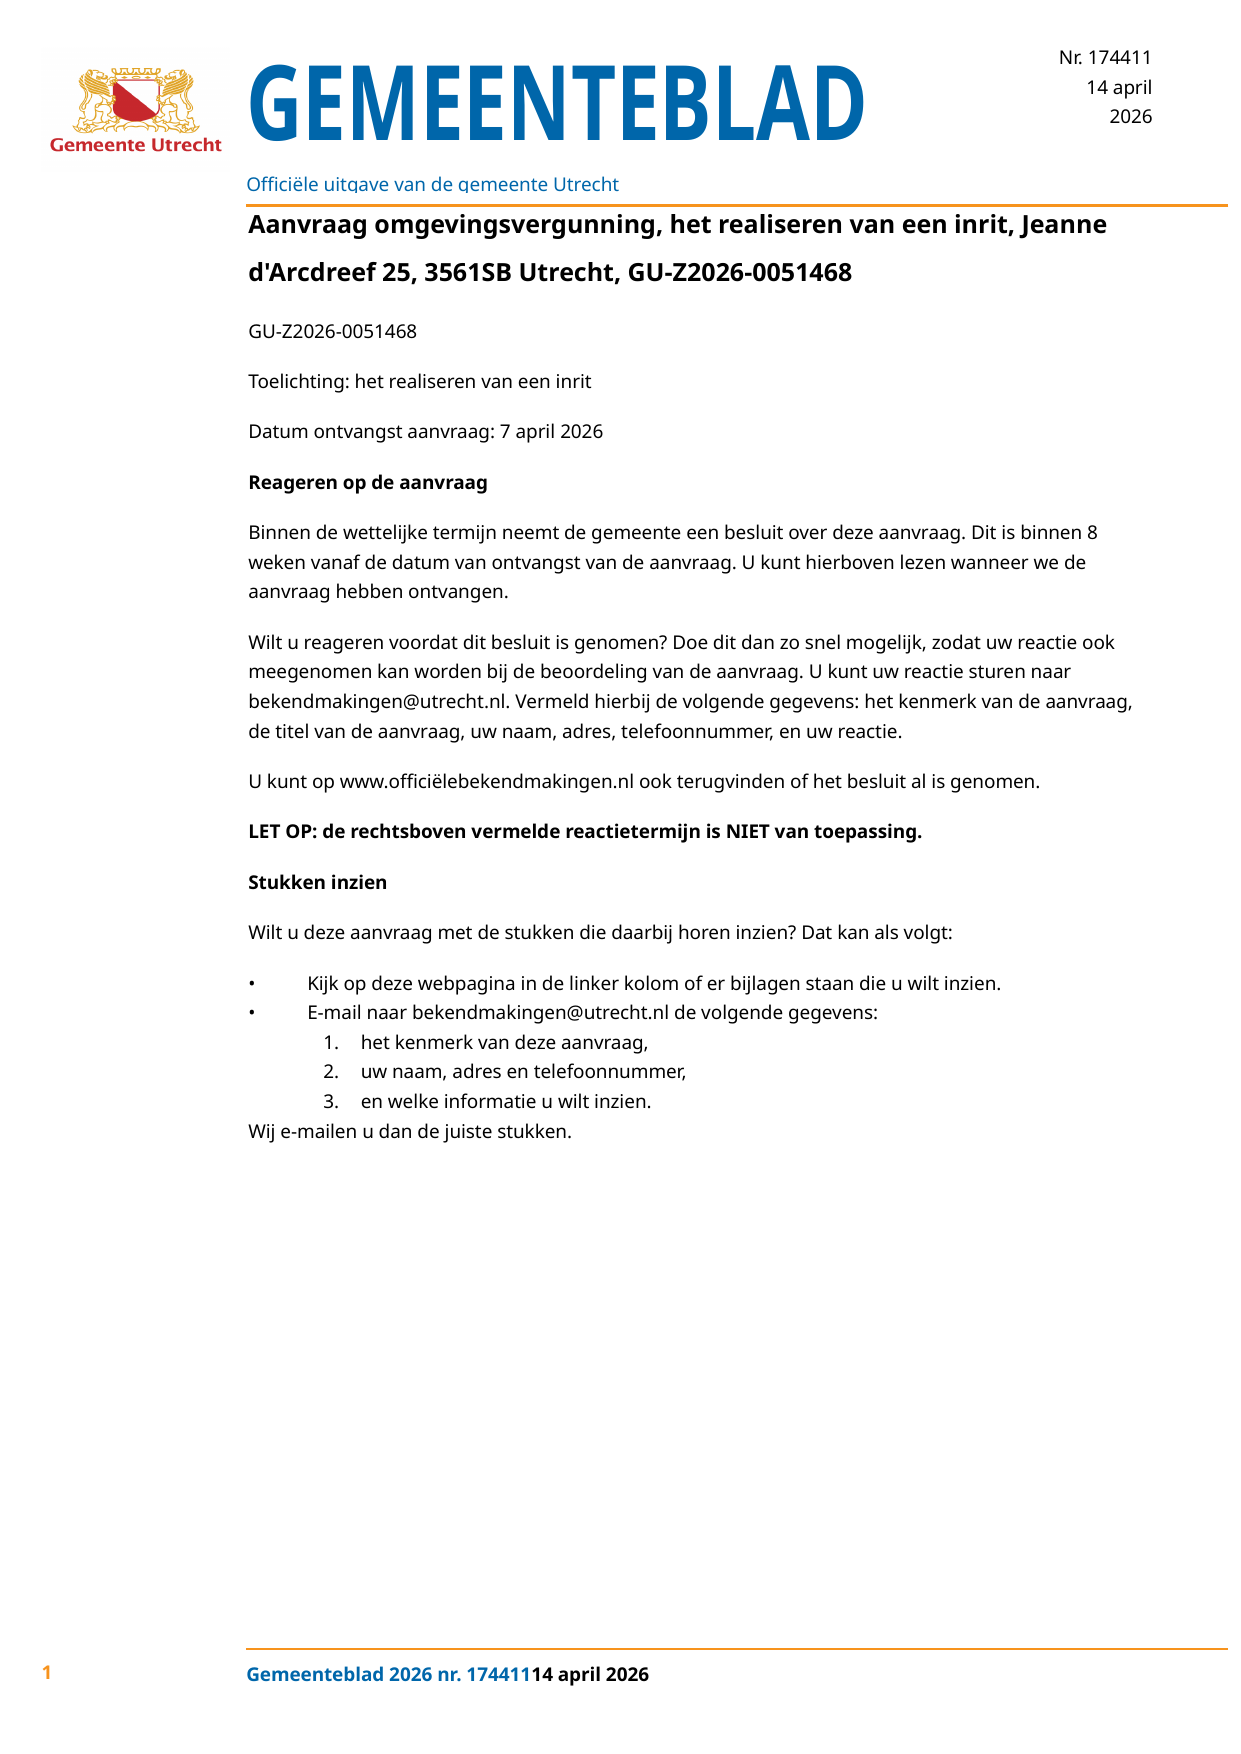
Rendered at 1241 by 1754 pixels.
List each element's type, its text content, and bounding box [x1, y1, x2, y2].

list het kenmerk van deze aanvraag, [323, 1029, 1152, 1055]
text Datum ontvangst aanvraag: 7 april 2026 [248, 419, 1152, 444]
text Stukken inzien [248, 869, 1152, 895]
text GU-Z2026-0051468 [248, 318, 1152, 344]
text Wilt u reageren voordat dit besluit is genomen? Doe dit dan zo snel mogelijk, zodat uw reactie ook meegenomen kan worden bij de beoordeling van de aanvraag. U kunt uw reactie sturen naar bekendmakingen@utrecht.nl. Vermeld hierbij de volgende gegevens: het kenmerk van de aanvraag, de titel van de aanvraag, uw naam, adres, telefoonnummer, en uw reactie. [248, 629, 1152, 744]
text Binnen de wettelijke termijn neemt de gemeente een besluit over deze aanvraag. Dit is binnen 8 weken vanaf de datum van ontvangst van de aanvraag. U kunt hierboven lezen wanneer we de aanvraag hebben ontvangen. [248, 519, 1152, 604]
text U kunt op www.officiëlebekendmakingen.nl ook terugvinden of het besluit al is genomen. [248, 768, 1152, 794]
text LET OP: de rechtsboven vermelde reactietermijn is NIET van toepassing. [248, 819, 1152, 844]
picture [41, 47, 231, 172]
text Reageren op de aanvraag [248, 469, 1152, 495]
text Wilt u deze aanvraag met de stukken die daarbij horen inzien? Dat kan als volgt: [248, 919, 1152, 945]
list en welke informatie u wilt inzien. [323, 1088, 1152, 1114]
list E-mail naar bekendmakingen@utrecht.nl de volgende gegevens: [248, 999, 1152, 1025]
list Kijk op deze webpagina in de linker kolom of er bijlagen staan die u wilt inzien. [248, 970, 1152, 996]
list uw naam, adres en telefoonnummer, [323, 1059, 1152, 1084]
text Wij e-mailen u dan de juiste stukken. [248, 1118, 1152, 1144]
text Toelichting: het realiseren van een inrit [248, 368, 1152, 394]
text Aanvraag omgevingsvergunning, het realiseren van een inrit, Jeanne d'Arcdreef 25, 3561SB Utrecht, GU-Z2026-0051468 [248, 207, 1152, 288]
